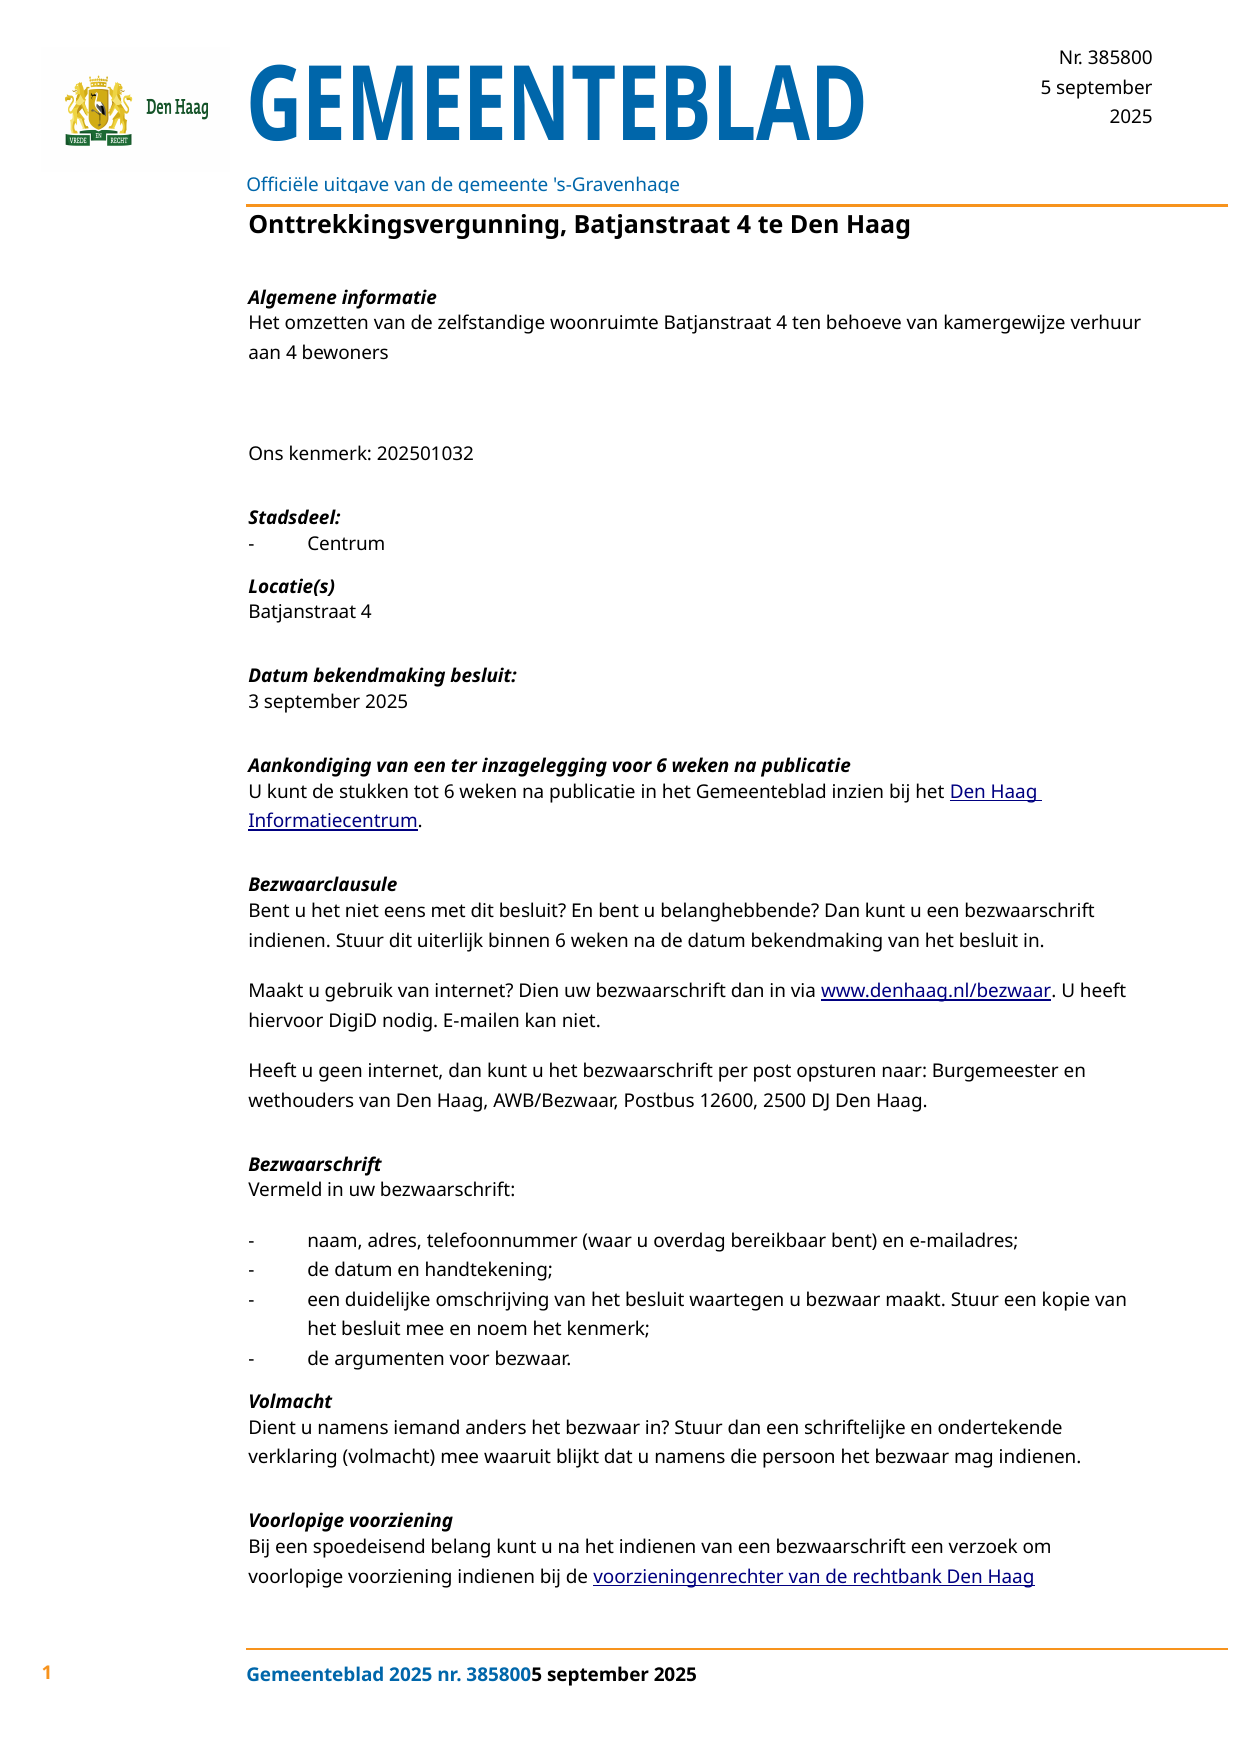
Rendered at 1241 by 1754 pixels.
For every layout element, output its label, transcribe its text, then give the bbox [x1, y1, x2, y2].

text Bent u het niet eens met dit besluit? En bent u belanghebbende? Dan kunt u een bezwaarschrift indienen. Stuur dit uiterlijk binnen 6 weken na de datum bekendmaking van het besluit in. [248, 897, 1152, 952]
text Bij een spoedeisend belang kunt u na het indienen van een bezwaarschrift een verzoek om voorlopige voorziening indienen bij de voorzieningenrechter van de rechtbank Den Haag [248, 1533, 1152, 1589]
text Batjanstraat 4 [248, 598, 1152, 624]
text Voorlopige voorziening [248, 1508, 1152, 1533]
text Ons kenmerk: 202501032 [248, 440, 1152, 466]
text Het omzetten van de zelfstandige woonruimte Batjanstraat 4 ten behoeve van kamergewijze verhuur aan 4 bewoners [248, 309, 1152, 365]
text Locatie(s) [248, 573, 1152, 598]
text Datum bekendmaking besluit: [248, 662, 1152, 688]
text Maakt u gebruik van internet? Dien uw bezwaarschrift dan in via www.denhaag.nl/bezwaar. U heeft hiervoor DigiD nodig. E-mailen kan niet. [248, 977, 1152, 1032]
text Volmacht [248, 1388, 1152, 1414]
picture [41, 47, 231, 172]
list een duidelijke omschrijving van het besluit waartegen u bezwaar maakt. Stuur een kopie van het besluit mee en noem het kenmerk; [248, 1286, 1152, 1341]
text Bezwaarschrift [248, 1151, 1152, 1176]
list Centrum [248, 530, 1152, 555]
list de datum en handtekening; [248, 1256, 1152, 1282]
list de argumenten voor bezwaar. [248, 1345, 1152, 1371]
text 3 september 2025 [248, 688, 1152, 714]
text Stadsdeel: [248, 504, 1152, 530]
text Onttrekkingsvergunning, Batjanstraat 4 te Den Haag [248, 207, 1152, 241]
text Aankondiging van een ter inzagelegging voor 6 weken na publicatie [248, 752, 1152, 778]
text Bezwaarclausule [248, 871, 1152, 897]
text U kunt de stukken tot 6 weken na publicatie in het Gemeenteblad inzien bij het Den Haag Informatiecentrum. [248, 778, 1152, 833]
text Algemene informatie [248, 284, 1152, 309]
list naam, adres, telefoonnummer (waar u overdag bereikbaar bent) en e-mailadres; [248, 1227, 1152, 1253]
text Vermeld in uw bezwaarschrift: [248, 1176, 1152, 1202]
text Heeft u geen internet, dan kunt u het bezwaarschrift per post opsturen naar: Burgemeester en wethouders van Den Haag, AWB/Bezwaar, Postbus 12600, 2500 DJ Den Haag. [248, 1057, 1152, 1112]
text Dient u namens iemand anders het bezwaar in? Stuur dan een schriftelijke en ondertekende verklaring (volmacht) mee waaruit blijkt dat u namens die persoon het bezwaar mag indienen. [248, 1414, 1152, 1469]
